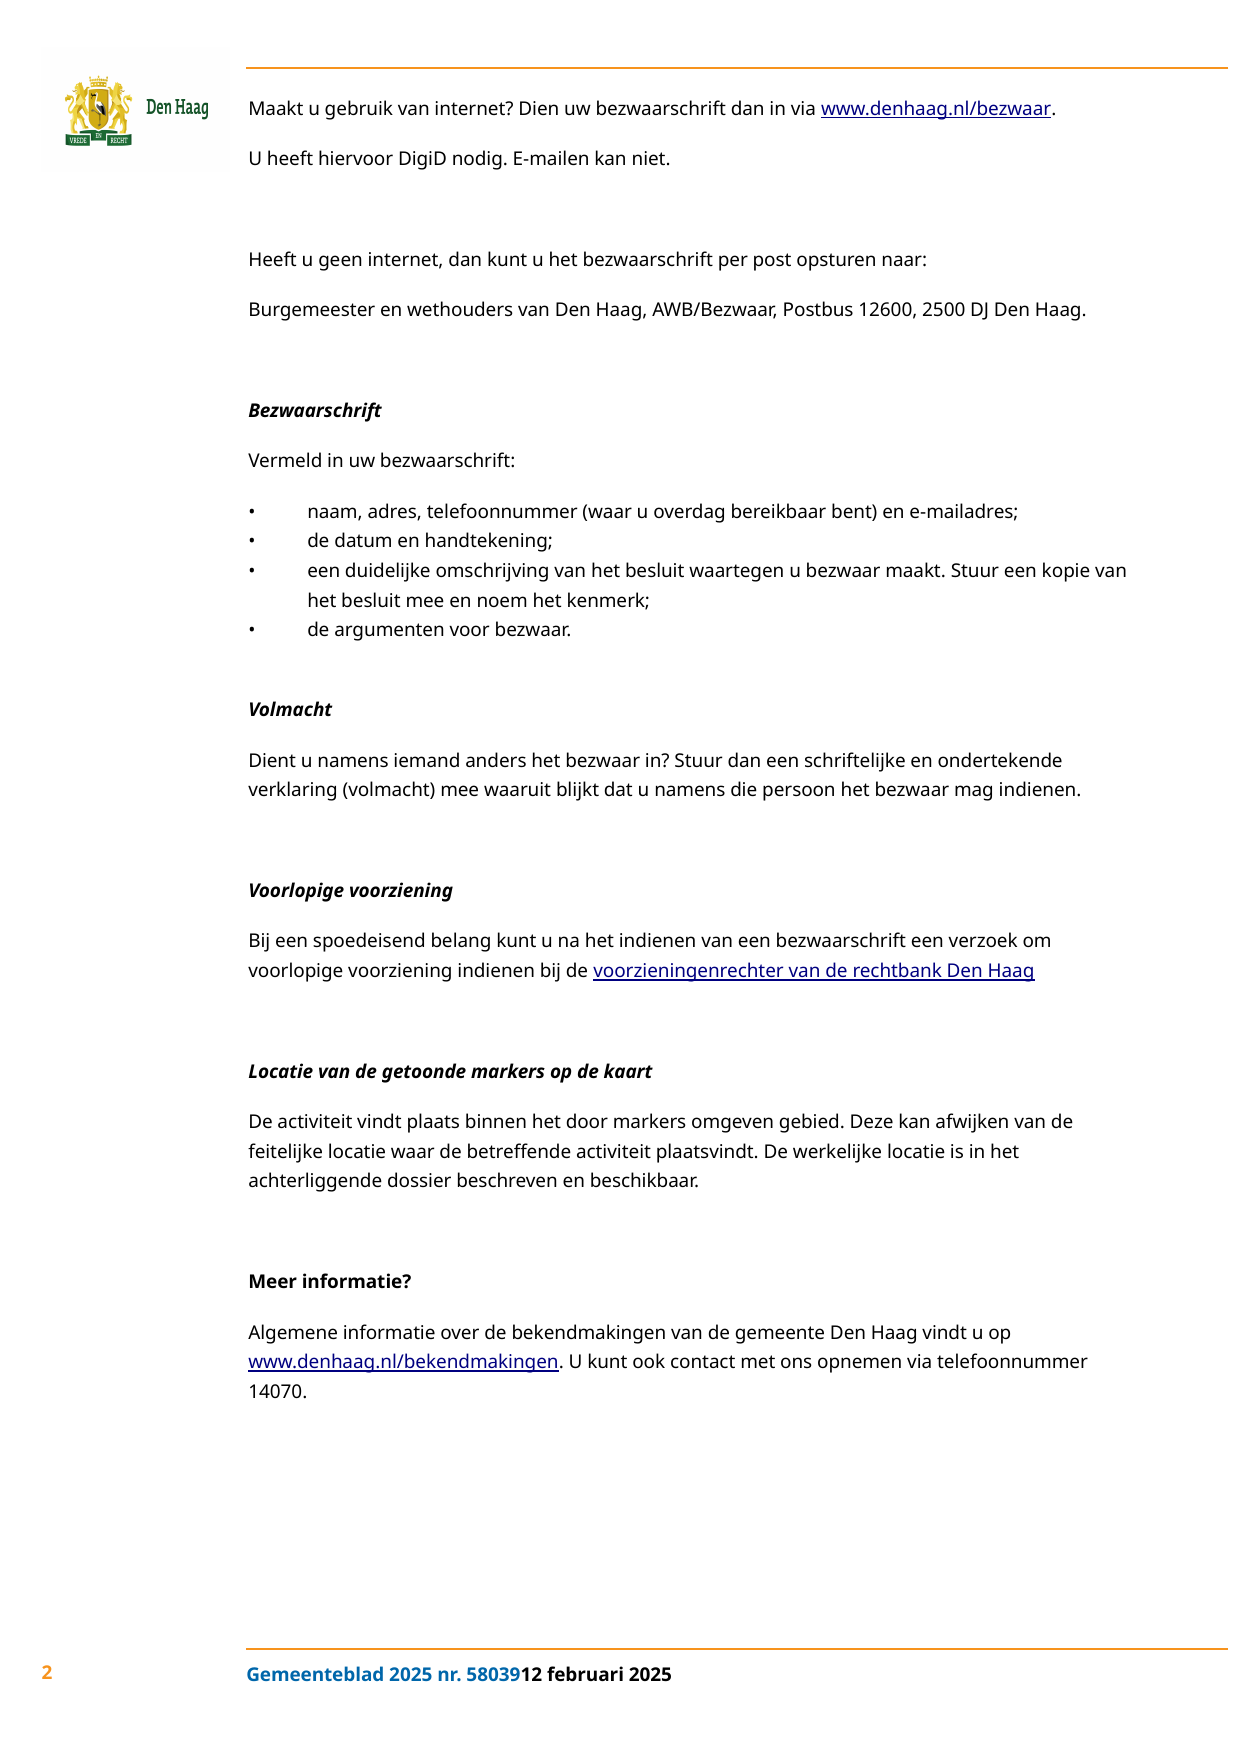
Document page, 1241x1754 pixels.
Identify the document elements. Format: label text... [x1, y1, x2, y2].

text Volmacht [248, 696, 1152, 722]
text Burgemeester en wethouders van Den Haag, AWB/Bezwaar, Postbus 12600, 2500 DJ Den Haag. [248, 296, 1152, 322]
list naam, adres, telefoonnummer (waar u overdag bereikbaar bent) en e-mailadres; [248, 498, 1152, 524]
text Voorlopige voorziening [248, 877, 1152, 903]
text Dient u namens iemand anders het bezwaar in? Stuur dan een schriftelijke en ondertekende verklaring (volmacht) mee waaruit blijkt dat u namens die persoon het bezwaar mag indienen. [248, 747, 1152, 802]
text Vermeld in uw bezwaarschrift: [248, 448, 1152, 473]
list de datum en handtekening; [248, 528, 1152, 553]
text Maakt u gebruik van internet? Dien uw bezwaarschrift dan in via www.denhaag.nl/bezwaar. [248, 95, 1152, 121]
text U heeft hiervoor DigiD nodig. E-mailen kan niet. [248, 145, 1152, 171]
text Bezwaarschrift [248, 397, 1152, 423]
list een duidelijke omschrijving van het besluit waartegen u bezwaar maakt. Stuur een kopie van het besluit mee en noem het kenmerk; [248, 557, 1152, 613]
text Meer informatie? [248, 1268, 1152, 1294]
text Heeft u geen internet, dan kunt u het bezwaarschrift per post opsturen naar: [248, 246, 1152, 272]
text De activiteit vindt plaats binnen het door markers omgeven gebied. Deze kan afwijken van de feitelijke locatie waar de betreffende activiteit plaatsvindt. De werkelijke locatie is in het achterliggende dossier beschreven en beschikbaar. [248, 1108, 1152, 1193]
text Bij een spoedeisend belang kunt u na het indienen van een bezwaarschrift een verzoek om voorlopige voorziening indienen bij de voorzieningenrechter van de rechtbank Den Haag [248, 928, 1152, 983]
picture [41, 47, 231, 172]
text Locatie van de getoonde markers op de kaart [248, 1058, 1152, 1084]
text Algemene informatie over de bekendmakingen van de gemeente Den Haag vindt u op www.denhaag.nl/bekendmakingen. U kunt ook contact met ons opnemen via telefoonnummer 14070. [248, 1319, 1152, 1404]
list de argumenten voor bezwaar. [248, 616, 1152, 642]
